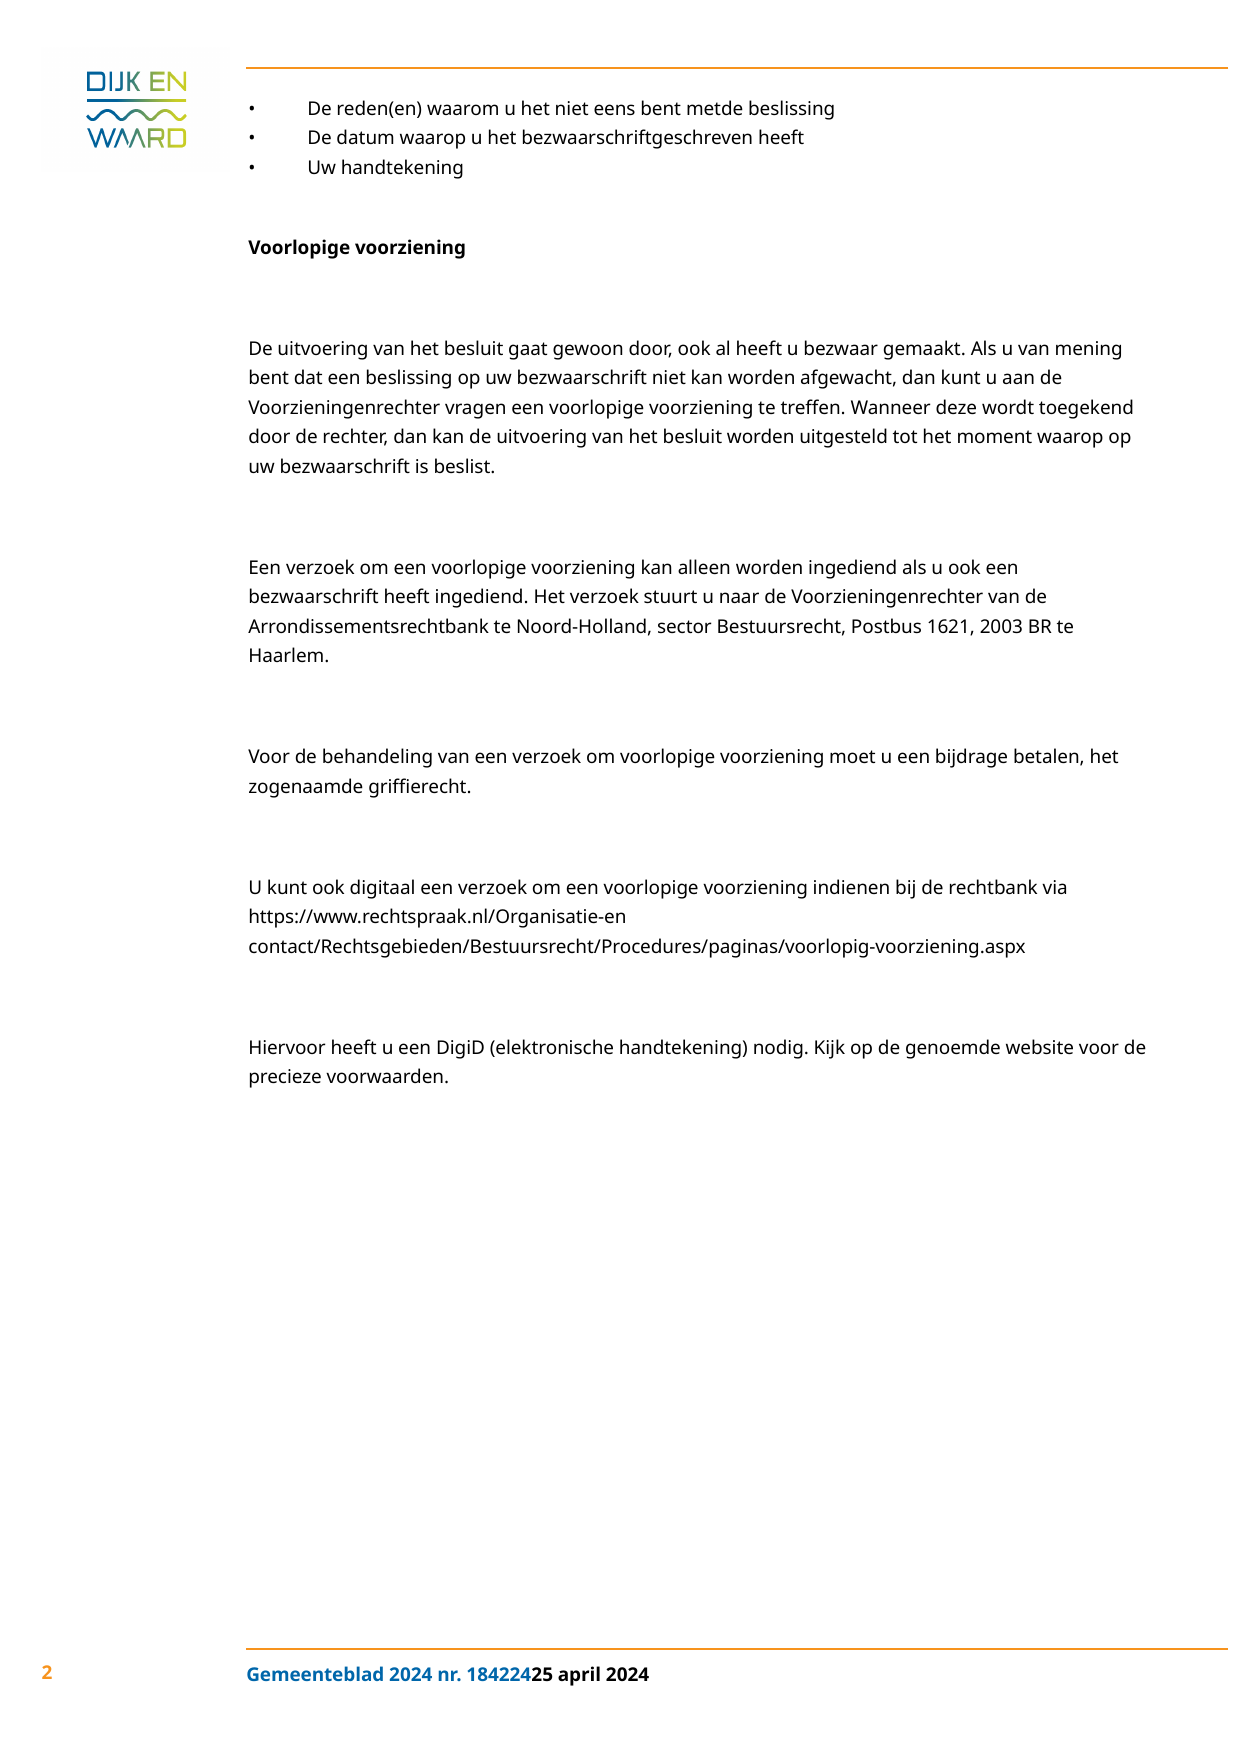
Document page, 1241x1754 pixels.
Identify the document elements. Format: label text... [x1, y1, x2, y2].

list De datum waarop u het bezwaarschriftgeschreven heeft [248, 124, 1152, 150]
text De uitvoering van het besluit gaat gewoon door, ook al heeft u bezwaar gemaakt. Als u van mening bent dat een beslissing op uw bezwaarschrift niet kan worden afgewacht, dan kunt u aan de Voorzieningenrechter vragen een voorlopige voorziening te treffen. Wanneer deze wordt toegekend door de rechter, dan kan de uitvoering van het besluit worden uitgesteld tot het moment waarop op uw bezwaarschrift is beslist. [248, 335, 1152, 479]
text Voorlopige voorziening [248, 234, 1152, 260]
picture [41, 47, 231, 172]
text Een verzoek om een voorlopige voorziening kan alleen worden ingediend als u ook een bezwaarschrift heeft ingediend. Het verzoek stuurt u naar de Voorzieningenrechter van de Arrondissementsrechtbank te Noord-Holland, sector Bestuursrecht, Postbus 1621, 2003 BR te Haarlem. [248, 554, 1152, 668]
list De reden(en) waarom u het niet eens bent metde beslissing [248, 95, 1152, 121]
text Hiervoor heeft u een DigiD (elektronische handtekening) nodig. Kijk op de genoemde website voor de precieze voorwaarden. [248, 1034, 1152, 1089]
list Uw handtekening [248, 154, 1152, 180]
text Voor de behandeling van een verzoek om voorlopige voorziening moet u een bijdrage betalen, het zogenaamde griffierecht. [248, 743, 1152, 799]
text U kunt ook digitaal een verzoek om een voorlopige voorziening indienen bij de rechtbank via https://www.rechtspraak.nl/Organisatie-en contact/Rechtsgebieden/Bestuursrecht/Procedures/paginas/voorlopig-voorziening.aspx [248, 874, 1152, 959]
